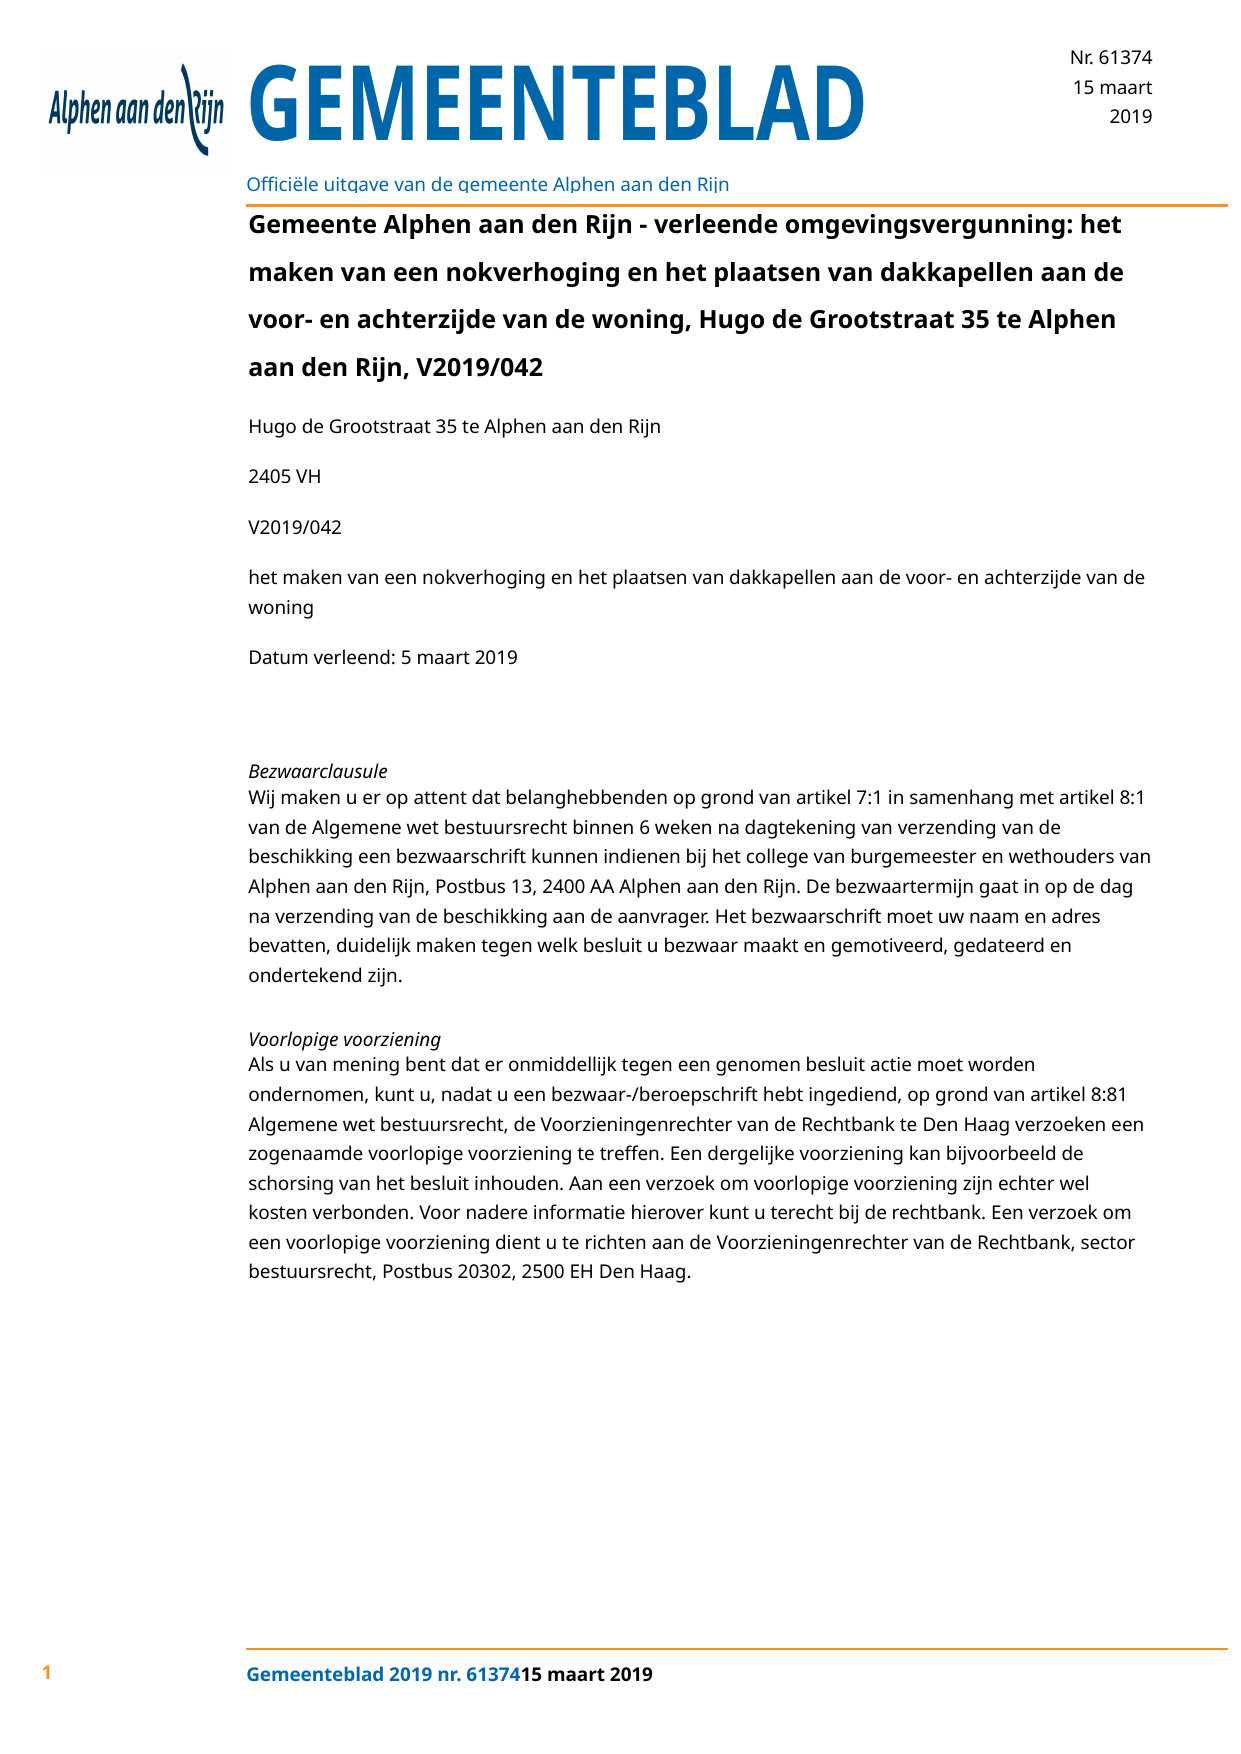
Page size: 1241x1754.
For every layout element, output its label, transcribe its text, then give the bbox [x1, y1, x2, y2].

text Hugo de Grootstraat 35 te Alphen aan den Rijn [248, 413, 1152, 439]
picture [41, 47, 231, 172]
text V2019/042 [248, 514, 1152, 540]
text Gemeente Alphen aan den Rijn - verleende omgevingsvergunning: het maken van een nokverhoging en het plaatsen van dakkapellen aan de voor- en achterzijde van de woning, Hugo de Grootstraat 35 te Alphen aan den Rijn, V2019/042 [248, 207, 1152, 384]
text Voorlopige voorziening [248, 1026, 1152, 1052]
text Bezwaarclausule [248, 759, 1152, 784]
text Datum verleend: 5 maart 2019 [248, 644, 1152, 670]
text Als u van mening bent dat er onmiddellijk tegen een genomen besluit actie moet worden ondernomen, kunt u, nadat u een bezwaar-/beroepschrift hebt ingediend, op grond van artikel 8:81 Algemene wet bestuursrecht, de Voorzieningenrechter van de Rechtbank te Den Haag verzoeken een zogenaamde voorlopige voorziening te treffen. Een dergelijke voorziening kan bijvoorbeeld de schorsing van het besluit inhouden. Aan een verzoek om voorlopige voorziening zijn echter wel kosten verbonden. Voor nadere informatie hierover kunt u terecht bij de rechtbank. Een verzoek om een voorlopige voorziening dient u te richten aan de Voorzieningenrechter van de Rechtbank, sector bestuursrecht, Postbus 20302, 2500 EH Den Haag. [248, 1052, 1152, 1284]
text 2405 VH [248, 463, 1152, 489]
text het maken van een nokverhoging en het plaatsen van dakkapellen aan de voor- en achterzijde van de woning [248, 564, 1152, 620]
text Wij maken u er op attent dat belanghebbenden op grond van artikel 7:1 in samenhang met artikel 8:1 van de Algemene wet bestuursrecht binnen 6 weken na dagtekening van verzending van de beschikking een bezwaarschrift kunnen indienen bij het college van burgemeester en wethouders van Alphen aan den Rijn, Postbus 13, 2400 AA Alphen aan den Rijn. De bezwaartermijn gaat in op de dag na verzending van de beschikking aan de aanvrager. Het bezwaarschrift moet uw naam en adres bevatten, duidelijk maken tegen welk besluit u bezwaar maakt en gemotiveerd, gedateerd en ondertekend zijn. [248, 784, 1152, 988]
